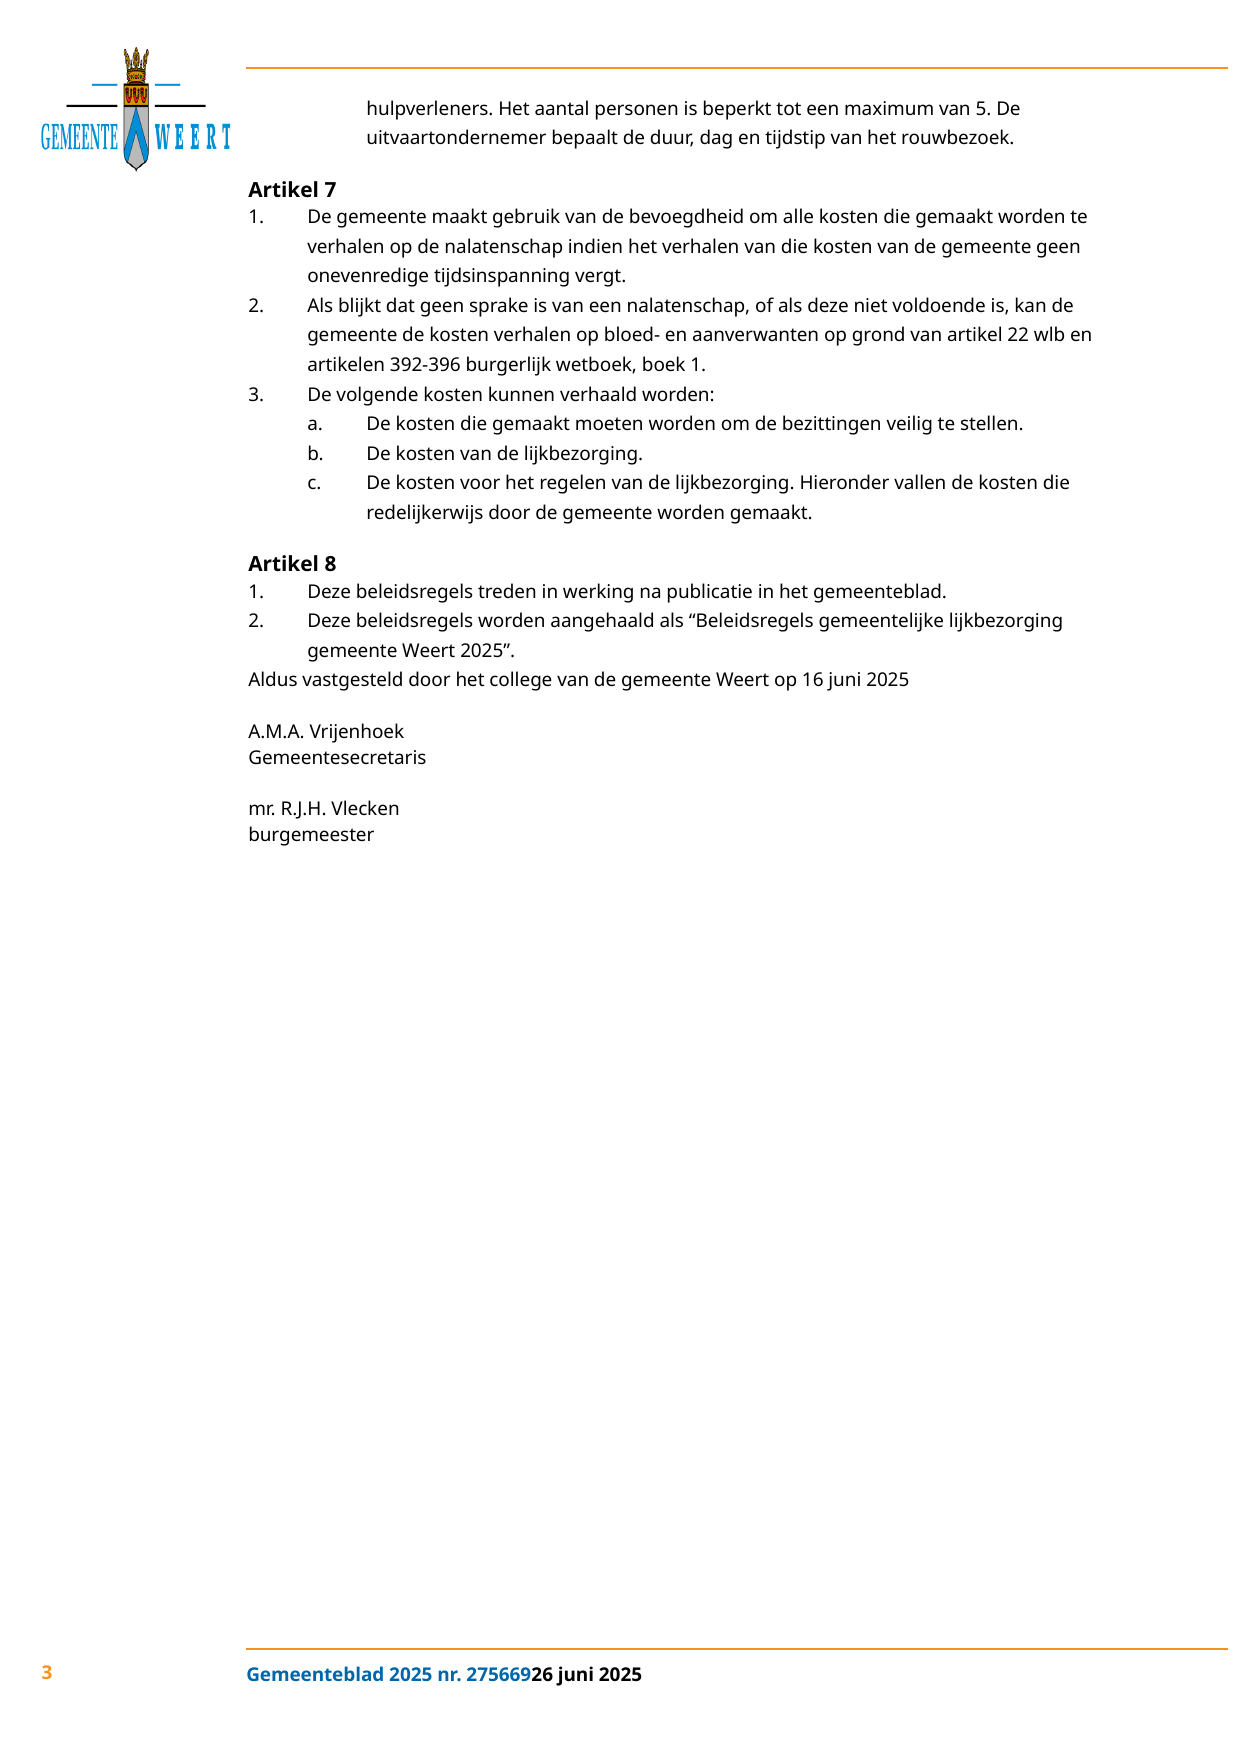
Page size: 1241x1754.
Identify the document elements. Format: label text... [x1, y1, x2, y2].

list De kosten die gemaakt moeten worden om de bezittingen veilig te stellen. [307, 410, 1152, 436]
text Artikel 7 [248, 175, 1152, 203]
list De kosten van de lijkbezorging. [307, 440, 1152, 466]
list Deze beleidsregels worden aangehaald als “Beleidsregels gemeentelijke lijkbezorging gemeente Weert 2025”. [248, 607, 1152, 663]
list De gemeente maakt gebruik van de bevoegdheid om alle kosten die gemaakt worden te verhalen op de nalatenschap indien het verhalen van die kosten van de gemeente geen onevenredige tijdsinspanning vergt. [248, 203, 1152, 288]
text Aldus vastgesteld door het college van de gemeente Weert op 16 juni 2025 [248, 667, 1152, 692]
list Als blijkt dat geen sprake is van een nalatenschap, of als deze niet voldoende is, kan de gemeente de kosten verhalen op bloed- en aanverwanten op grond van artikel 22 wlb en artikelen 392-396 burgerlijk wetboek, boek 1. [248, 292, 1152, 377]
list De kosten voor het regelen van de lijkbezorging. Hieronder vallen de kosten die redelijkerwijs door de gemeente worden gemaakt. [307, 469, 1152, 525]
list hulpverleners. Het aantal personen is beperkt tot een maximum van 5. De uitvaartondernemer bepaalt de duur, dag en tijdstip van het rouwbezoek. [307, 95, 1152, 150]
text A.M.A. Vrijenhoek [248, 718, 1152, 744]
list Deze beleidsregels treden in werking na publicatie in het gemeenteblad. [248, 578, 1152, 604]
list De volgende kosten kunnen verhaald worden: [248, 381, 1152, 406]
text Gemeentesecretaris [248, 744, 1152, 769]
text burgemeester [248, 821, 1152, 847]
picture [41, 47, 231, 172]
text mr. R.J.H. Vlecken [248, 795, 1152, 821]
text Artikel 8 [248, 549, 1152, 578]
